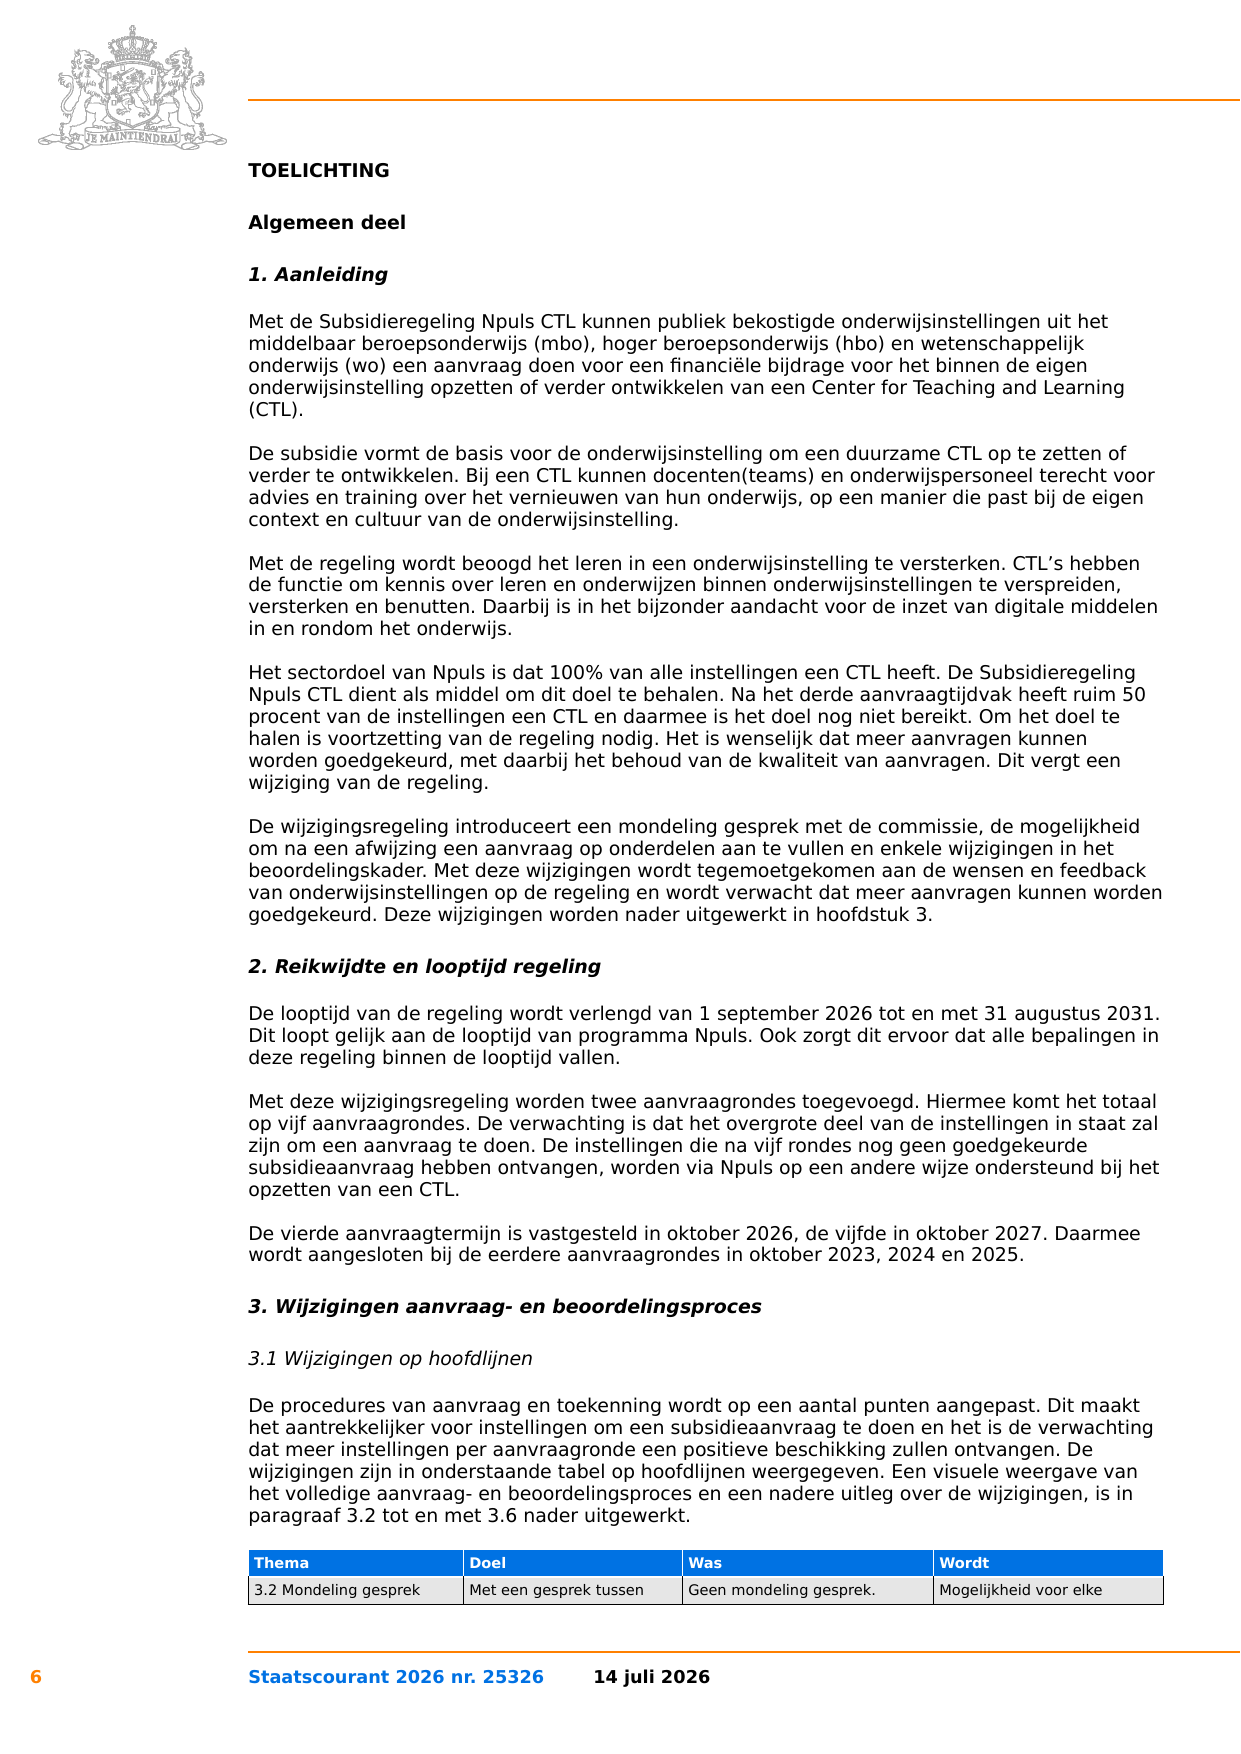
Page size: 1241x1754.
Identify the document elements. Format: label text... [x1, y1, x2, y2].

text Met de Subsidieregeling Npuls CTL kunnen publiek bekostigde onderwijsinstellingen uit het middelbaar beroepsonderwijs (mbo), hoger beroepsonderwijs (hbo) en wetenschappelijk onderwijs (wo) een aanvraag doen voor een financiële bijdrage voor het binnen de eigen onderwijsinstelling opzetten of verder ontwikkelen van een Center for Teaching and Learning (CTL). [248, 311, 1163, 421]
text De procedures van aanvraag en toekenning wordt op een aantal punten aangepast. Dit maakt het aantrekkelijker voor instellingen om een subsidieaanvraag te doen en het is de verwachting dat meer instellingen per aanvraagronde een positieve beschikking zullen ontvangen. De wijzigingen zijn in onderstaande tabel op hoofdlijnen weergegeven. Een visuele weergave van het volledige aanvraag- en beoordelingsproces en een nadere uitleg over de wijzigingen, is in paragraaf 3.2 tot en met 3.6 nader uitgewerkt. [248, 1395, 1163, 1527]
table_header Doel [464, 1550, 682, 1576]
text De subsidie vormt de basis voor de onderwijsinstelling om een duurzame CTL op te zetten of verder te ontwikkelen. Bij een CTL kunnen docenten(teams) en onderwijspersoneel terecht voor advies en training over het vernieuwen van hun onderwijs, op een manier die past bij de eigen context en cultuur van de onderwijsinstelling. [248, 443, 1163, 531]
table_cell 3.2 Mondeling gesprek [249, 1578, 463, 1604]
subtitle 3. Wijzigingen aanvraag- en beoordelingsproces [248, 1296, 1163, 1318]
table_header Was [683, 1550, 933, 1576]
text Het sectordoel van Npuls is dat 100% van alle instellingen een CTL heeft. De Subsidieregeling Npuls CTL dient als middel om dit doel te behalen. Na het derde aanvraagtijdvak heeft ruim 50 procent van de instellingen een CTL en daarmee is het doel nog niet bereikt. Om het doel te halen is voortzetting van de regeling nodig. Het is wenselijk dat meer aanvragen kunnen worden goedgekeurd, met daarbij het behoud van de kwaliteit van aanvragen. Dit vergt een wijziging van de regeling. [248, 662, 1163, 794]
text De wijzigingsregeling introduceert een mondeling gesprek met de commissie, de mogelijkheid om na een afwijzing een aanvraag op onderdelen aan te vullen en enkele wijzigingen in het beoordelingskader. Met deze wijzigingen wordt tegemoetgekomen aan de wensen en feedback van onderwijsinstellingen op de regeling en wordt verwacht dat meer aanvragen kunnen worden goedgekeurd. Deze wijzigingen worden nader uitgewerkt in hoofdstuk 3. [248, 816, 1163, 926]
text Met de regeling wordt beoogd het leren in een onderwijsinstelling te versterken. CTL’s hebben de functie om kennis over leren en onderwijzen binnen onderwijsinstellingen te verspreiden, versterken en benutten. Daarbij is in het bijzonder aandacht voor de inzet van digitale middelen in en rondom het onderwijs. [248, 552, 1163, 640]
table_cell Geen mondeling gesprek. [683, 1578, 933, 1604]
text De looptijd van de regeling wordt verlengd van 1 september 2026 tot en met 31 augustus 2031. Dit loopt gelijk aan de looptijd van programma Npuls. Ook zorgt dit ervoor dat alle bepalingen in deze regeling binnen de looptijd vallen. [248, 1003, 1163, 1069]
subtitle 2. Reikwijdte en looptijd regeling [248, 956, 1163, 978]
subtitle TOELICHTING [248, 160, 1163, 182]
table_header Thema [249, 1550, 463, 1576]
text Met deze wijzigingsregeling worden twee aanvraagrondes toegevoegd. Hiermee komt het totaal op vijf aanvraagrondes. De verwachting is dat het overgrote deel van de instellingen in staat zal zijn om een aanvraag te doen. De instellingen die na vijf rondes nog geen goedgekeurde subsidieaanvraag hebben ontvangen, worden via Npuls op een andere wijze ondersteund bij het opzetten van een CTL. [248, 1091, 1163, 1201]
picture [38, 25, 227, 150]
subtitle 3.1 Wijzigingen op hoofdlijnen [248, 1348, 1163, 1370]
subtitle 1. Aanleiding [248, 264, 1163, 286]
table_cell Mogelijkheid voor elke [934, 1578, 1163, 1604]
table_header Wordt [934, 1550, 1163, 1576]
subtitle Algemeen deel [248, 212, 1163, 234]
text De vierde aanvraagtermijn is vastgesteld in oktober 2026, de vijfde in oktober 2027. Daarmee wordt aangesloten bij de eerdere aanvraagrondes in oktober 2023, 2024 en 2025. [248, 1222, 1163, 1266]
table_cell Met een gesprek tussen [464, 1578, 682, 1604]
